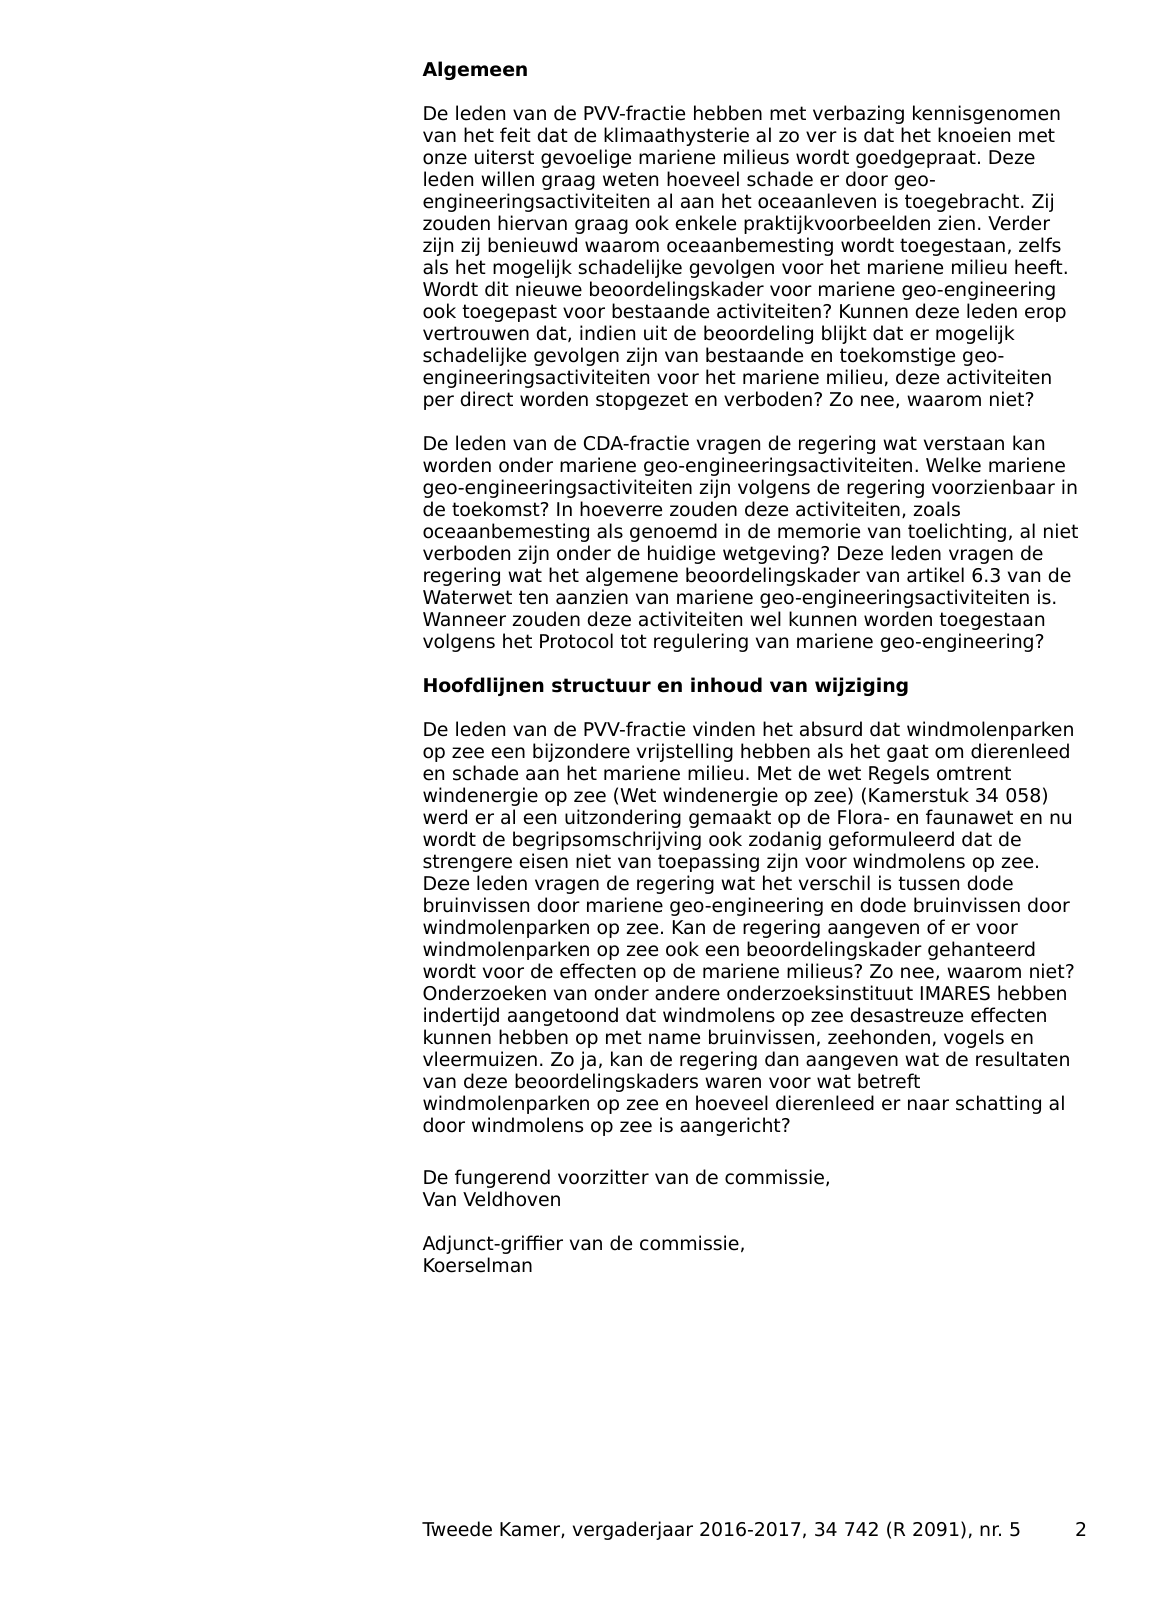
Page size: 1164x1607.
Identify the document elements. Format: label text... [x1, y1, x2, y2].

text Adjunct-griffier van de commissie, Koerselman [422, 1233, 1087, 1277]
text De fungerend voorzitter van de commissie, Van Veldhoven [422, 1167, 1087, 1211]
text De leden van de PVV-fractie vinden het absurd dat windmolenparken op zee een bijzondere vrijstelling hebben als het gaat om dierenleed en schade aan het mariene milieu. Met de wet Regels omtrent windenergie op zee (Wet windenergie op zee) (Kamerstuk 34 058) werd er al een uitzondering gemaakt op de Flora- en faunawet en nu wordt de begripsomschrijving ook zodanig geformuleerd dat de strengere eisen niet van toepassing zijn voor windmolens op zee. Deze leden vragen de regering wat het verschil is tussen dode bruinvissen door mariene geo-engineering en dode bruinvissen door windmolenparken op zee. Kan de regering aangeven of er voor windmolenparken op zee ook een beoordelingskader gehanteerd wordt voor de effecten op de mariene milieus? Zo nee, waarom niet? Onderzoeken van onder andere onderzoeksinstituut IMARES hebben indertijd aangetoond dat windmolens op zee desastreuze effecten kunnen hebben op met name bruinvissen, zeehonden, vogels en vleermuizen. Zo ja, kan de regering dan aangeven wat de resultaten van deze beoordelingskaders waren voor wat betreft windmolenparken op zee en hoeveel dierenleed er naar schatting al door windmolens op zee is aangericht? [422, 719, 1087, 1137]
text De leden van de CDA-fractie vragen de regering wat verstaan kan worden onder mariene geo-engineeringsactiviteiten. Welke mariene geo-engineeringsactiviteiten zijn volgens de regering voorzienbaar in de toekomst? In hoeverre zouden deze activiteiten, zoals oceaanbemesting als genoemd in de memorie van toelichting, al niet verboden zijn onder de huidige wetgeving? Deze leden vragen de regering wat het algemene beoordelingskader van artikel 6.3 van de Waterwet ten aanzien van mariene geo-engineeringsactiviteiten is. Wanneer zouden deze activiteiten wel kunnen worden toegestaan volgens het Protocol tot regulering van mariene geo-engineering? [422, 433, 1087, 653]
text De leden van de PVV-fractie hebben met verbazing kennisgenomen van het feit dat de klimaathysterie al zo ver is dat het knoeien met onze uiterst gevoelige mariene milieus wordt goedgepraat. Deze leden willen graag weten hoeveel schade er door geo-engineeringsactiviteiten al aan het oceaanleven is toegebracht. Zij zouden hiervan graag ook enkele praktijkvoorbeelden zien. Verder zijn zij benieuwd waarom oceaanbemesting wordt toegestaan, zelfs als het mogelijk schadelijke gevolgen voor het mariene milieu heeft. Wordt dit nieuwe beoordelingskader voor mariene geo-engineering ook toegepast voor bestaande activiteiten? Kunnen deze leden erop vertrouwen dat, indien uit de beoordeling blijkt dat er mogelijk schadelijke gevolgen zijn van bestaande en toekomstige geo-engineeringsactiviteiten voor het mariene milieu, deze activiteiten per direct worden stopgezet en verboden? Zo nee, waarom niet? [422, 103, 1087, 411]
subtitle Hoofdlijnen structuur en inhoud van wijziging [422, 675, 1087, 697]
subtitle Algemeen [422, 59, 1087, 81]
